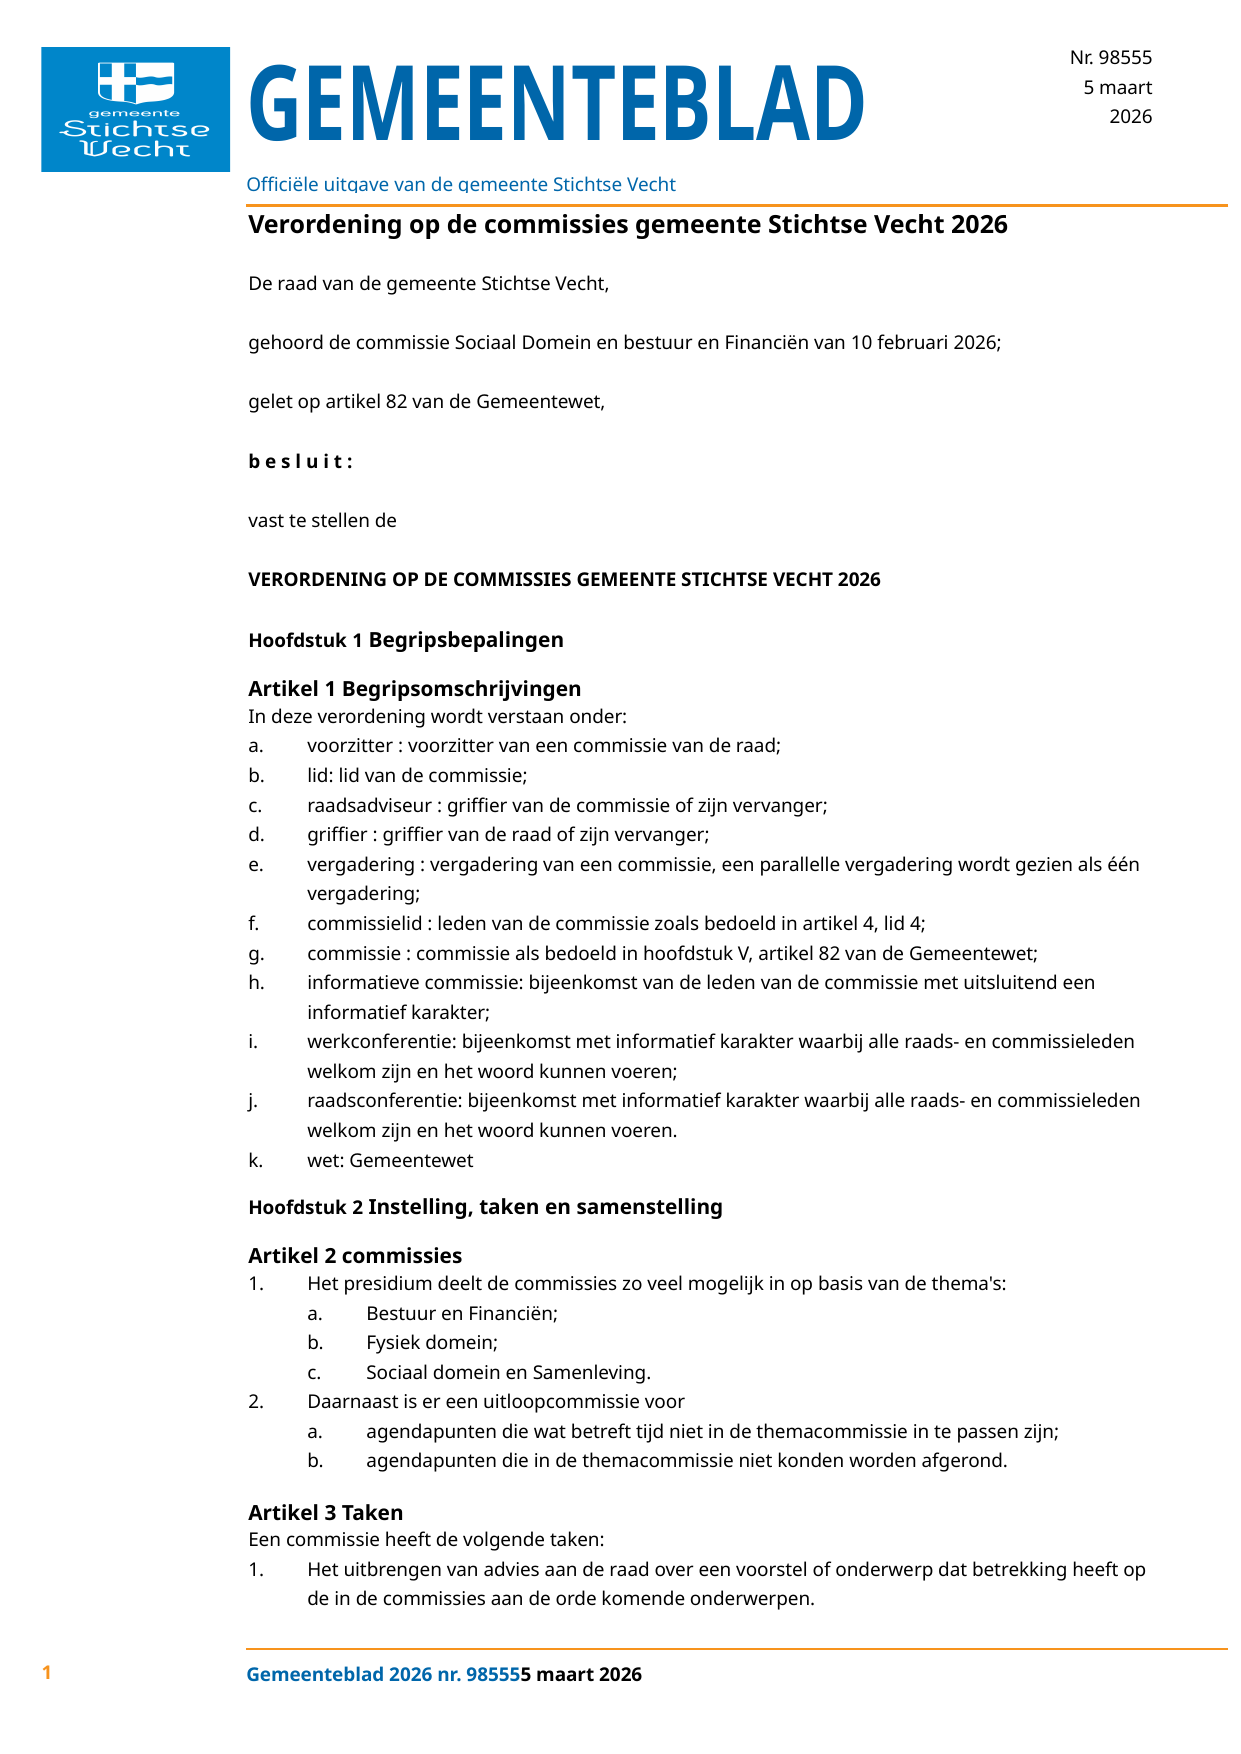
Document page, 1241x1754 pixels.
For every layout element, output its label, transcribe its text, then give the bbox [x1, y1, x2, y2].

list Sociaal domein en Samenleving. [307, 1359, 1152, 1384]
text vast te stellen de [248, 507, 1152, 533]
text Hoofdstuk 2 Instelling, taken en samenstelling [248, 1192, 1152, 1221]
list commissielid : leden van de commissie zoals bedoeld in artikel 4, lid 4; [248, 910, 1152, 936]
picture [137, 63, 174, 103]
list raadsadviseur : griffier van de commissie of zijn vervanger; [248, 792, 1152, 817]
list griffier : griffier van de raad of zijn vervanger; [248, 821, 1152, 847]
text Artikel 1 Begripsomschrijvingen [248, 674, 1152, 703]
text Artikel 2 commissies [248, 1242, 1152, 1270]
text VERORDENING OP DE COMMISSIES GEMEENTE STICHTSE VECHT 2026 [248, 566, 1152, 592]
text Verordening op de commissies gemeente Stichtse Vecht 2026 [248, 207, 1152, 241]
list Het uitbrengen van advies aan de raad over een voorstel of onderwerp dat betrekking heeft op de in de commissies aan de orde komende onderwerpen. [248, 1556, 1152, 1611]
list wet: Gemeentewet [248, 1147, 1152, 1172]
text b e s l u i t : [248, 448, 1152, 473]
text gelet op artikel 82 van de Gemeentewet, [248, 389, 1152, 414]
text Hoofdstuk 1 Begripsbepalingen [248, 625, 1152, 654]
list lid: lid van de commissie; [248, 762, 1152, 788]
text gehoord de commissie Sociaal Domein en bestuur en Financiën van 10 februari 2026; [248, 329, 1152, 355]
picture [99, 63, 135, 101]
list commissie : commissie als bedoeld in hoofdstuk V, artikel 82 van de Gemeentewet; [248, 940, 1152, 965]
text In deze verordening wordt verstaan onder: [248, 703, 1152, 729]
text Een commissie heeft de volgende taken: [248, 1526, 1152, 1552]
text De raad van de gemeente Stichtse Vecht, [248, 270, 1152, 296]
list informatieve commissie: bijeenkomst van de leden van de commissie met uitsluitend een informatief karakter; [248, 969, 1152, 1024]
list Het presidium deelt de commissies zo veel mogelijk in op basis van de thema's: [248, 1270, 1152, 1296]
list Daarnaast is er een uitloopcommissie voor [248, 1388, 1152, 1414]
list voorzitter : voorzitter van een commissie van de raad; [248, 733, 1152, 758]
list agendapunten die in de themacommissie niet konden worden afgerond. [307, 1448, 1152, 1473]
list Bestuur en Financiën; [307, 1300, 1152, 1325]
list vergadering : vergadering van een commissie, een parallelle vergadering wordt gezien als één vergadering; [248, 851, 1152, 906]
list Fysiek domein; [307, 1329, 1152, 1355]
list raadsconferentie: bijeenkomst met informatief karakter waarbij alle raads- en commissieleden welkom zijn en het woord kunnen voeren. [248, 1088, 1152, 1143]
text Artikel 3 Taken [248, 1498, 1152, 1526]
list agendapunten die wat betreft tijd niet in de themacommissie in te passen zijn; [307, 1418, 1152, 1444]
list werkconferentie: bijeenkomst met informatief karakter waarbij alle raads- en commissieleden welkom zijn en het woord kunnen voeren; [248, 1028, 1152, 1084]
